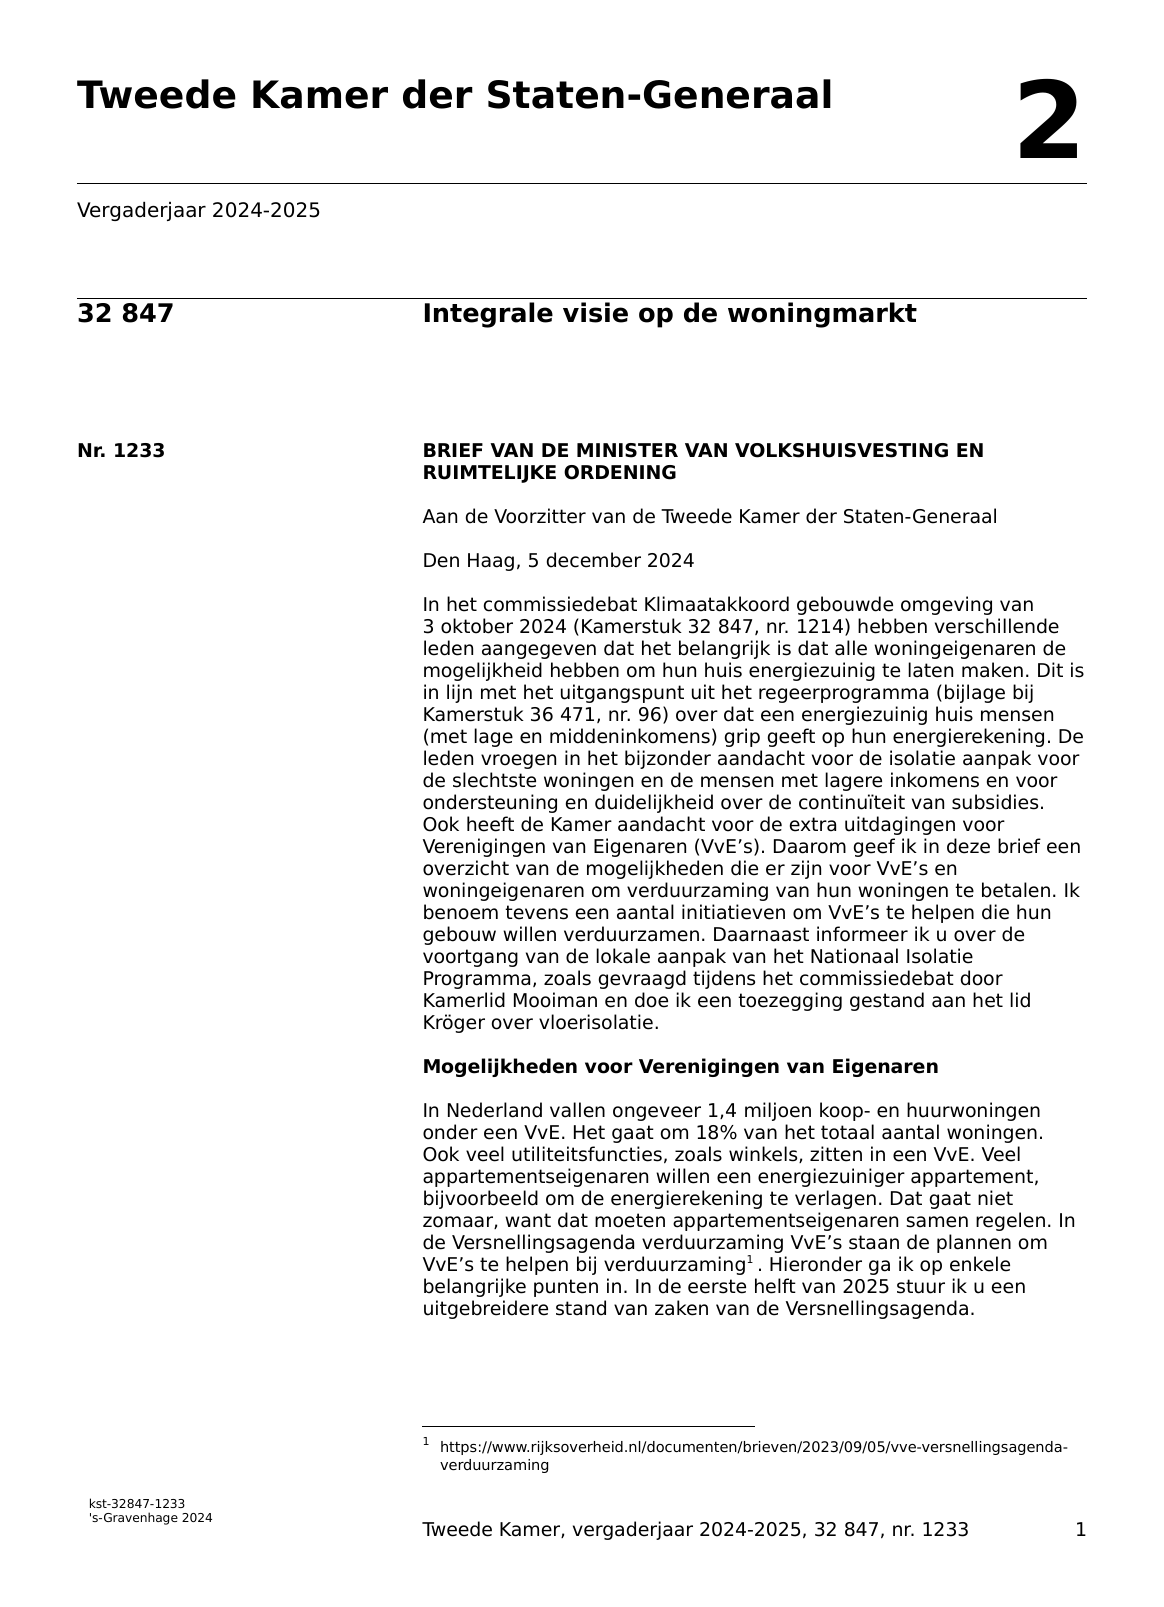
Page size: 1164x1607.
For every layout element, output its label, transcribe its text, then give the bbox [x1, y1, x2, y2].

text In het commissiedebat Klimaatakkoord gebouwde omgeving van 3 oktober 2024 (Kamerstuk 32 847, nr. 1214) hebben verschillende leden aangegeven dat het belangrijk is dat alle woningeigenaren de mogelijkheid hebben om hun huis energiezuinig te laten maken. Dit is in lijn met het uitgangspunt uit het regeerprogramma (bijlage bij Kamerstuk 36 471, nr. 96) over dat een energiezuinig huis mensen (met lage en middeninkomens) grip geeft op hun energierekening. De leden vroegen in het bijzonder aandacht voor de isolatie aanpak voor de slechtste woningen en de mensen met lagere inkomens en voor ondersteuning en duidelijkheid over de continuïteit van subsidies. Ook heeft de Kamer aandacht voor de extra uitdagingen voor Verenigingen van Eigenaren (VvE’s). Daarom geef ik in deze brief een overzicht van de mogelijkheden die er zijn voor VvE’s en woningeigenaren om verduurzaming van hun woningen te betalen. Ik benoem tevens een aantal initiatieven om VvE’s te helpen die hun gebouw willen verduurzamen. Daarnaast informeer ik u over de voortgang van de lokale aanpak van het Nationaal Isolatie Programma, zoals gevraagd tijdens het commissiedebat door Kamerlid Mooiman en doe ik een toezegging gestand aan het lid Kröger over vloerisolatie. [422, 594, 1087, 1034]
text kst-32847-1233 [88, 1497, 323, 1511]
table_cell Vergaderjaar 2024-2025 [77, 184, 1087, 298]
text https://www.rijksoverheid.nl/documenten/brieven/2023/09/05/vve-versnellingsagenda-verduurzaming [422, 1435, 1087, 1474]
subtitle 32 847 Integrale visie op de woningmarkt [77, 299, 1087, 329]
table_header Tweede Kamer der Staten-Generaal [77, 59, 886, 183]
text 's-Gravenhage 2024 [88, 1511, 323, 1525]
table_header 2 [886, 59, 1087, 183]
text Aan de Voorzitter van de Tweede Kamer der Staten-Generaal [422, 506, 1087, 528]
subtitle Mogelijkheden voor Verenigingen van Eigenaren [422, 1056, 1087, 1078]
text Den Haag, 5 december 2024 [422, 550, 1087, 572]
text In Nederland vallen ongeveer 1,4 miljoen koop- en huurwoningen onder een VvE. Het gaat om 18% van het totaal aantal woningen. Ook veel utiliteitsfuncties, zoals winkels, zitten in een VvE. Veel appartementseigenaren willen een energiezuiniger appartement, bijvoorbeeld om de energierekening te verlagen. Dat gaat niet zomaar, want dat moeten appartementseigenaren samen regelen. In de Versnellingsagenda verduurzaming VvE’s staan de plannen om VvE’s te helpen bij verduurzaming. Hieronder ga ik op enkele belangrijke punten in. In de eerste helft van 2025 stuur ik u een uitgebreidere stand van zaken van de Versnellingsagenda. [422, 1100, 1087, 1320]
subtitle Nr. 1233 BRIEF VAN DE MINISTER VAN VOLKSHUISVESTING EN RUIMTELIJKE ORDENING [77, 440, 1087, 484]
